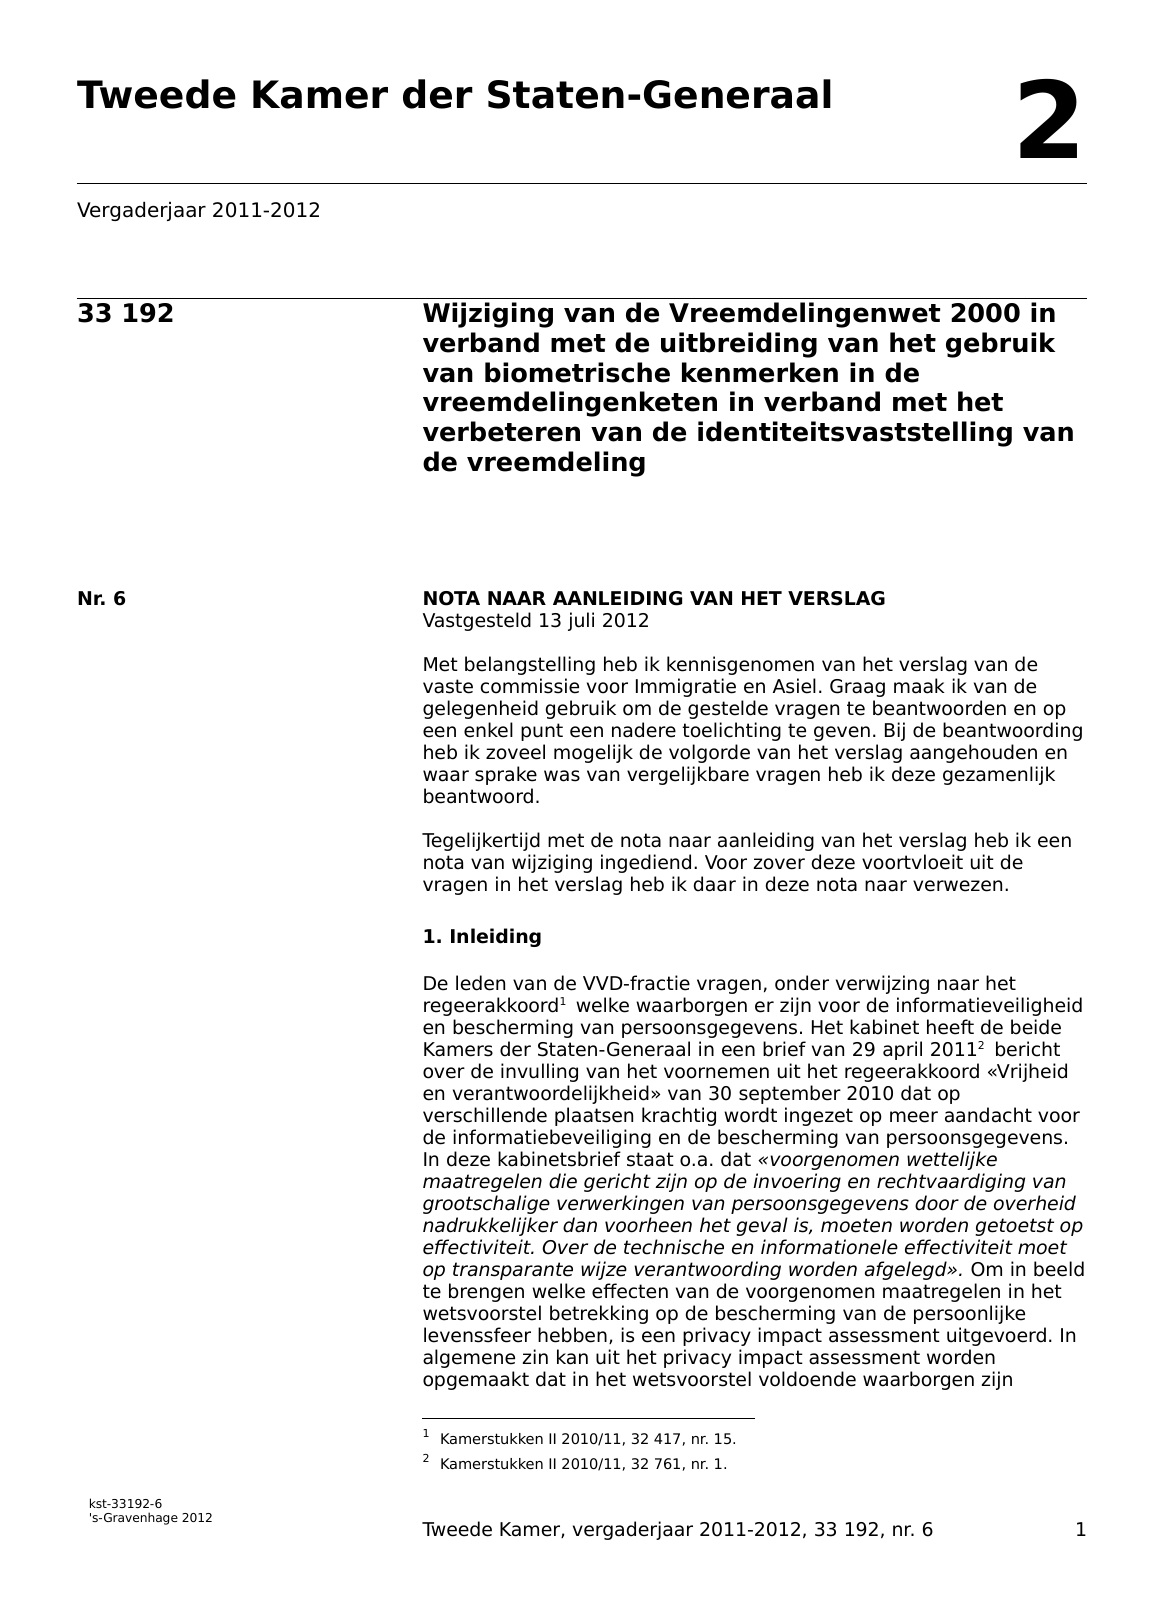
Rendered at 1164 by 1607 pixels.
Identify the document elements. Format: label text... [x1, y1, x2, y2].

table_header Tweede Kamer der Staten-Generaal [77, 59, 886, 183]
table_cell Vergaderjaar 2011-2012 [77, 184, 1087, 298]
text 's-Gravenhage 2012 [88, 1511, 323, 1525]
text Met belangstelling heb ik kennisgenomen van het verslag van de vaste commissie voor Immigratie en Asiel. Graag maak ik van de gelegenheid gebruik om de gestelde vragen te beantwoorden en op een enkel punt een nadere toelichting te geven. Bij de beantwoording heb ik zoveel mogelijk de volgorde van het verslag aangehouden en waar sprake was van vergelijkbare vragen heb ik deze gezamenlijk beantwoord. [422, 654, 1087, 808]
subtitle 33 192 Wijziging van de Vreemdelingenwet 2000 in verband met de uitbreiding van het gebruik van biometrische kenmerken in de vreemdelingenketen in verband met het verbeteren van de identiteitsvaststelling van de vreemdeling [77, 299, 1087, 477]
text Kamerstukken II 2010/11, 32 417, nr. 15. [422, 1427, 1087, 1449]
text Vastgesteld 13 juli 2012 [422, 610, 1087, 632]
subtitle 1. Inleiding [422, 926, 1087, 948]
subtitle Nr. 6 NOTA NAAR AANLEIDING VAN HET VERSLAG [77, 588, 1087, 610]
text Tegelijkertijd met de nota naar aanleiding van het verslag heb ik een nota van wijziging ingediend. Voor zover deze voortvloeit uit de vragen in het verslag heb ik daar in deze nota naar verwezen. [422, 830, 1087, 896]
text Kamerstukken II 2010/11, 32 761, nr. 1. [422, 1452, 1087, 1474]
table_header 2 [886, 59, 1087, 183]
text kst-33192-6 [88, 1497, 323, 1511]
text De leden van de VVD-fractie vragen, onder verwijzing naar het regeerakkoord welke waarborgen er zijn voor de informatieveiligheid en bescherming van persoonsgegevens. Het kabinet heeft de beide Kamers der Staten-Generaal in een brief van 29 april 2011 bericht over de invulling van het voornemen uit het regeerakkoord «Vrijheid en verantwoordelijkheid» van 30 september 2010 dat op verschillende plaatsen krachtig wordt ingezet op meer aandacht voor de informatiebeveiliging en de bescherming van persoonsgegevens. In deze kabinetsbrief staat o.a. dat «voorgenomen wettelijke maatregelen die gericht zijn op de invoering en rechtvaardiging van grootschalige verwerkingen van persoonsgegevens door de overheid nadrukkelijker dan voorheen het geval is, moeten worden getoetst op effectiviteit. Over de technische en informationele effectiviteit moet op transparante wijze verantwoording worden afgelegd». Om in beeld te brengen welke effecten van de voorgenomen maatregelen in het wetsvoorstel betrekking op de bescherming van de persoonlijke levenssfeer hebben, is een privacy impact assessment uitgevoerd. In algemene zin kan uit het privacy impact assessment worden opgemaakt dat in het wetsvoorstel voldoende waarborgen zijn [422, 973, 1087, 1391]
